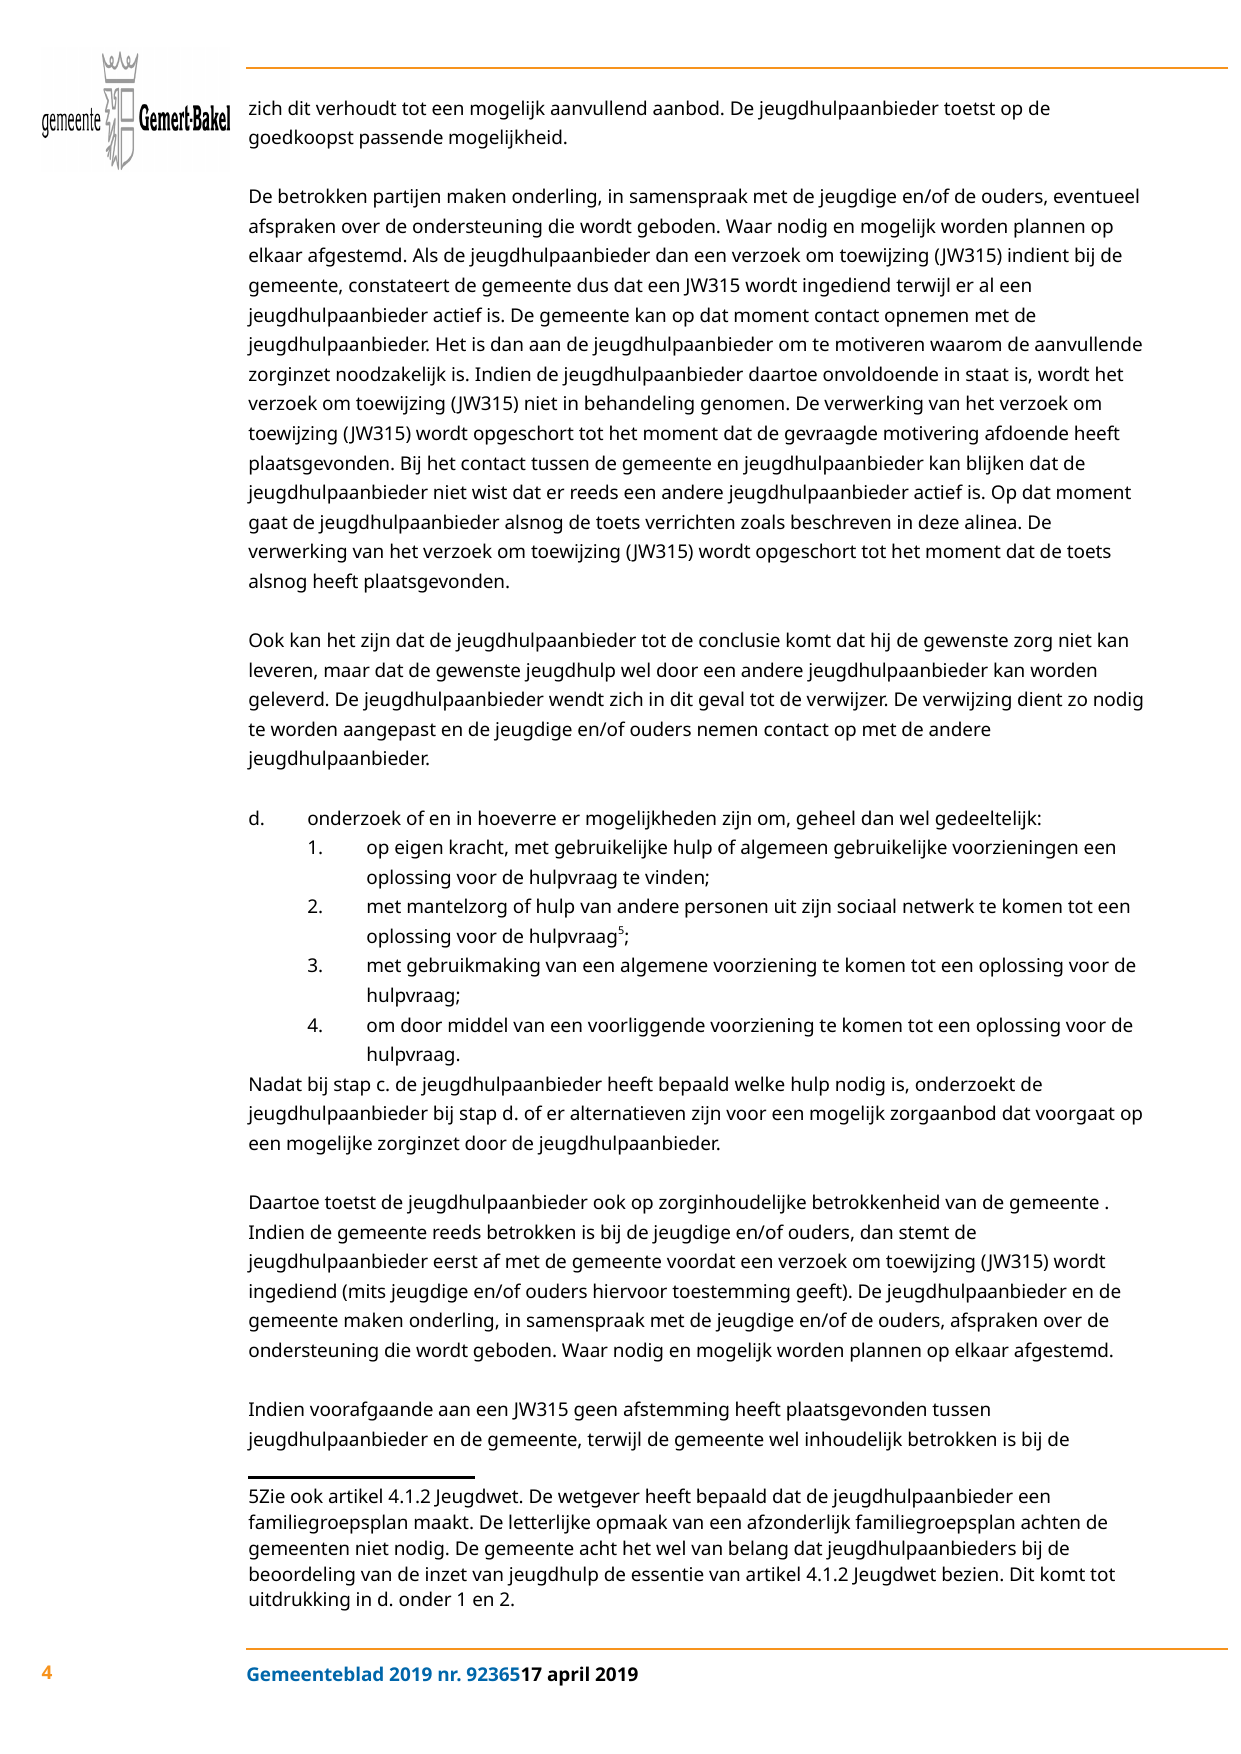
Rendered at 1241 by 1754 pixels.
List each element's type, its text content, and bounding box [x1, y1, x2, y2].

text Indien voorafgaande aan een JW315 geen afstemming heeft plaatsgevonden tussen jeugdhulpaanbieder en de gemeente, terwijl de gemeente wel inhoudelijk betrokken is bij de [248, 1396, 1152, 1452]
text De betrokken partijen maken onderling, in samenspraak met de jeugdige en/of de ouders, eventueel afspraken over de ondersteuning die wordt geboden. Waar nodig en mogelijk worden plannen op elkaar afgestemd. Als de jeugdhulpaanbieder dan een verzoek om toewijzing (JW315) indient bij de gemeente, constateert de gemeente dus dat een JW315 wordt ingediend terwijl er al een jeugdhulpaanbieder actief is. De gemeente kan op dat moment contact opnemen met de jeugdhulpaanbieder. Het is dan aan de jeugdhulpaanbieder om te motiveren waarom de aanvullende zorginzet noodzakelijk is. Indien de jeugdhulpaanbieder daartoe onvoldoende in staat is, wordt het verzoek om toewijzing (JW315) niet in behandeling genomen. De verwerking van het verzoek om toewijzing (JW315) wordt opgeschort tot het moment dat de gevraagde motivering afdoende heeft plaatsgevonden. Bij het contact tussen de gemeente en jeugdhulpaanbieder kan blijken dat de jeugdhulpaanbieder niet wist dat er reeds een andere jeugdhulpaanbieder actief is. Op dat moment gaat de jeugdhulpaanbieder alsnog de toets verrichten zoals beschreven in deze alinea. De verwerking van het verzoek om toewijzing (JW315) wordt opgeschort tot het moment dat de toets alsnog heeft plaatsgevonden. [248, 183, 1152, 594]
text Daartoe toetst de jeugdhulpaanbieder ook op zorginhoudelijke betrokkenheid van de gemeente . Indien de gemeente reeds betrokken is bij de jeugdige en/of ouders, dan stemt de jeugdhulpaanbieder eerst af met de gemeente voordat een verzoek om toewijzing (JW315) wordt ingediend (mits jeugdige en/of ouders hiervoor toestemming geeft). De jeugdhulpaanbieder en de gemeente maken onderling, in samenspraak met de jeugdige en/of de ouders, afspraken over de ondersteuning die wordt geboden. Waar nodig en mogelijk worden plannen op elkaar afgestemd. [248, 1189, 1152, 1363]
list met gebruikmaking van een algemene voorziening te komen tot een oplossing voor de hulpvraag; [307, 953, 1152, 1008]
text Ook kan het zijn dat de jeugdhulpaanbieder tot de conclusie komt dat hij de gewenste zorg niet kan leveren, maar dat de gewenste jeugdhulp wel door een andere jeugdhulpaanbieder kan worden geleverd. De jeugdhulpaanbieder wendt zich in dit geval tot de verwijzer. De verwijzing dient zo nodig te worden aangepast en de jeugdige en/of ouders nemen contact op met de andere jeugdhulpaanbieder. [248, 627, 1152, 771]
list met mantelzorg of hulp van andere personen uit zijn sociaal netwerk te komen tot een oplossing voor de hulpvraag; [307, 893, 1152, 949]
text Nadat bij stap c. de jeugdhulpaanbieder heeft bepaald welke hulp nodig is, onderzoekt de jeugdhulpaanbieder bij stap d. of er alternatieven zijn voor een mogelijk zorgaanbod dat voorgaat op een mogelijke zorginzet door de jeugdhulpaanbieder. [248, 1071, 1152, 1156]
list onderzoek of en in hoeverre er mogelijkheden zijn om, geheel dan wel gedeeltelijk: [248, 805, 1152, 831]
list op eigen kracht, met gebruikelijke hulp of algemeen gebruikelijke voorzieningen een oplossing voor de hulpvraag te vinden; [307, 834, 1152, 890]
list Zie ook artikel 4.1.2 Jeugdwet. De wetgever heeft bepaald dat de jeugdhulpaanbieder een familiegroepsplan maakt. De letterlijke opmaak van een afzonderlijk familiegroepsplan achten de gemeenten niet nodig. De gemeente acht het wel van belang dat jeugdhulpaanbieders bij de beoordeling van de inzet van jeugdhulp de essentie van artikel 4.1.2 Jeugdwet bezien. Dit komt tot uitdrukking in d. onder 1 en 2. [248, 1483, 1152, 1612]
picture [41, 47, 231, 172]
text zich dit verhoudt tot een mogelijk aanvullend aanbod. De jeugdhulpaanbieder toetst op de goedkoopst passende mogelijkheid. [248, 95, 1152, 150]
list om door middel van een voorliggende voorziening te komen tot een oplossing voor de hulpvraag. [307, 1012, 1152, 1067]
